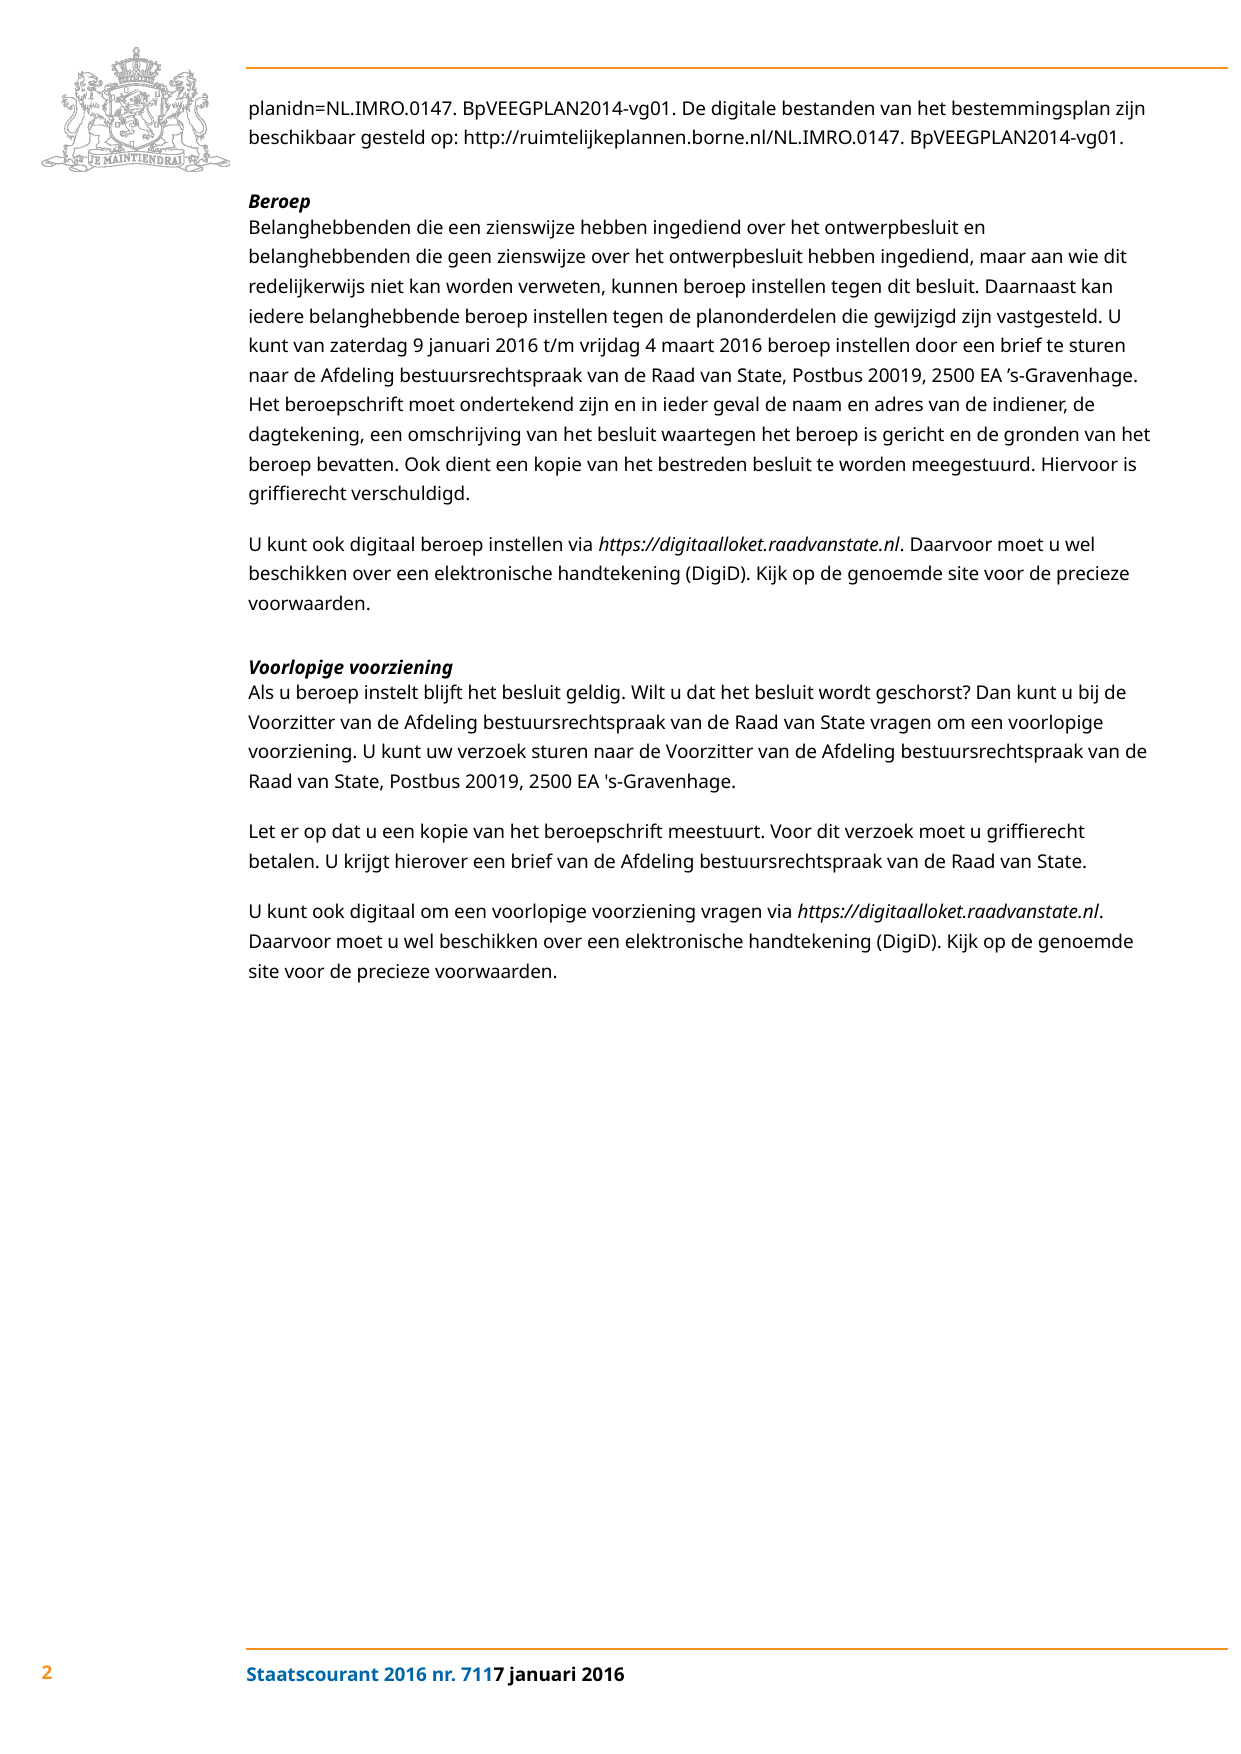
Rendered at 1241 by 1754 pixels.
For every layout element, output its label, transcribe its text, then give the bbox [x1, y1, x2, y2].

text Let er op dat u een kopie van het beroepschrift meestuurt. Voor dit verzoek moet u griffierecht betalen. U krijgt hierover een brief van de Afdeling bestuursrechtspraak van de Raad van State. [248, 819, 1152, 874]
text U kunt ook digitaal om een voorlopige voorziening vragen via https://digitaalloket.raadvanstate.nl. Daarvoor moet u wel beschikken over een elektronische handtekening (DigiD). Kijk op de genoemde site voor de precieze voorwaarden. [248, 899, 1152, 984]
text Belanghebbenden die een zienswijze hebben ingediend over het ontwerpbesluit en belanghebbenden die geen zienswijze over het ontwerpbesluit hebben ingediend, maar aan wie dit redelijkerwijs niet kan worden verweten, kunnen beroep instellen tegen dit besluit. Daarnaast kan iedere belanghebbende beroep instellen tegen de planonderdelen die gewijzigd zijn vastgesteld. U kunt van zaterdag 9 januari 2016 t/m vrijdag 4 maart 2016 beroep instellen door een brief te sturen naar de Afdeling bestuursrechtspraak van de Raad van State, Postbus 20019, 2500 EA ’s-Gravenhage. Het beroepschrift moet ondertekend zijn en in ieder geval de naam en adres van de indiener, de dagtekening, een omschrijving van het besluit waartegen het beroep is gericht en de gronden van het beroep bevatten. Ook dient een kopie van het bestreden besluit te worden meegestuurd. Hiervoor is griffierecht verschuldigd. [248, 214, 1152, 506]
text planidn=NL.IMRO.0147. BpVEEGPLAN2014-vg01. De digitale bestanden van het bestemmingsplan zijn beschikbaar gesteld op: http://ruimtelijkeplannen.borne.nl/NL.IMRO.0147. BpVEEGPLAN2014-vg01. [248, 95, 1152, 150]
text Als u beroep instelt blijft het besluit geldig. Wilt u dat het besluit wordt geschorst? Dan kunt u bij de Voorzitter van de Afdeling bestuursrechtspraak van de Raad van State vragen om een voorlopige voorziening. U kunt uw verzoek sturen naar de Voorzitter van de Afdeling bestuursrechtspraak van de Raad van State, Postbus 20019, 2500 EA 's-Gravenhage. [248, 679, 1152, 794]
text Beroep [248, 188, 1152, 214]
text Voorlopige voorziening [248, 654, 1152, 679]
picture [41, 47, 231, 172]
text U kunt ook digitaal beroep instellen via https://digitaalloket.raadvanstate.nl. Daarvoor moet u wel beschikken over een elektronische handtekening (DigiD). Kijk op de genoemde site voor de precieze voorwaarden. [248, 531, 1152, 616]
